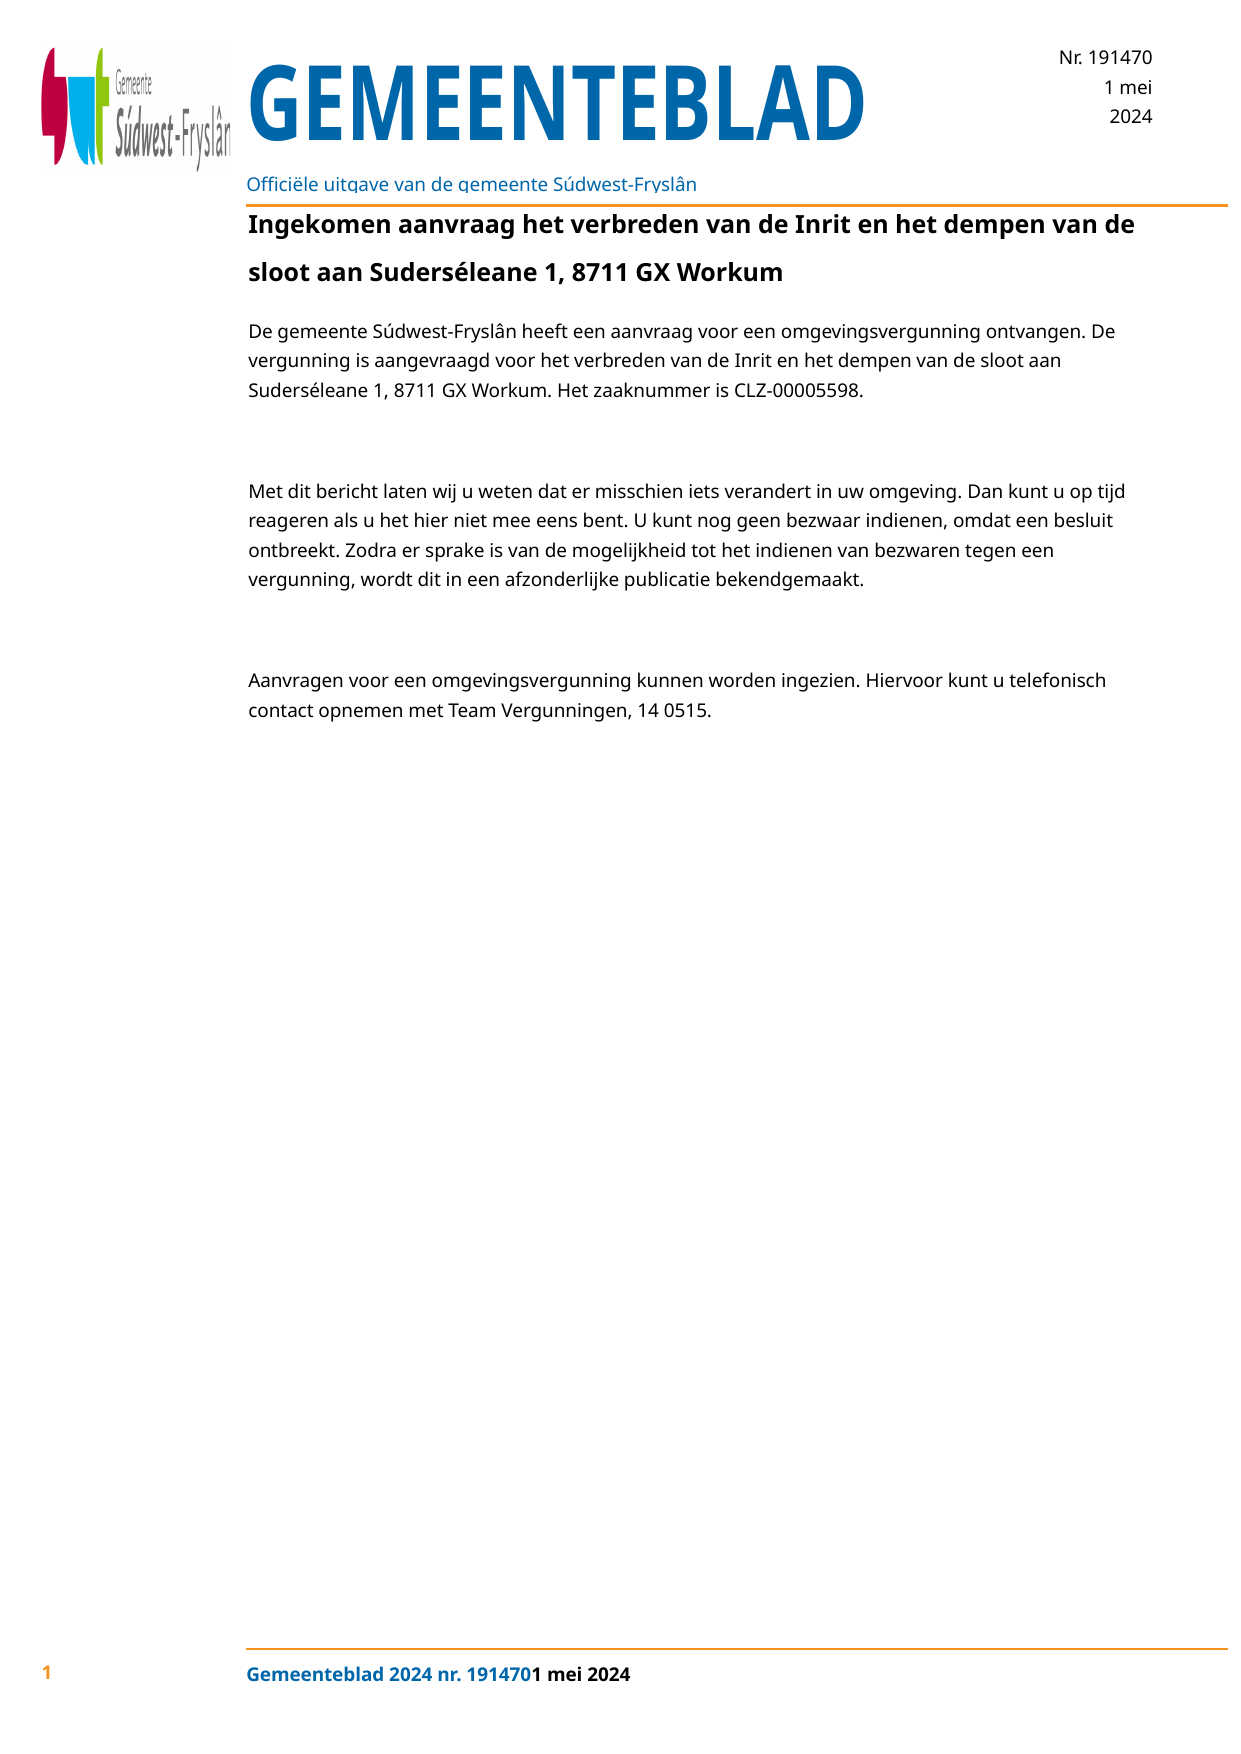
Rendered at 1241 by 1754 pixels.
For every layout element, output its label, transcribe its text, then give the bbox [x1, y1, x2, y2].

text De gemeente Súdwest-Fryslân heeft een aanvraag voor een omgevingsvergunning ontvangen. De vergunning is aangevraagd voor het verbreden van de Inrit en het dempen van de sloot aan Suderséleane 1, 8711 GX Workum. Het zaaknummer is CLZ-00005598. [248, 318, 1152, 403]
text Ingekomen aanvraag het verbreden van de Inrit en het dempen van de sloot aan Suderséleane 1, 8711 GX Workum [248, 207, 1152, 288]
text Aanvragen voor een omgevingsvergunning kunnen worden ingezien. Hiervoor kunt u telefonisch contact opnemen met Team Vergunningen, 14 0515. [248, 667, 1152, 723]
picture [41, 47, 231, 172]
text Met dit bericht laten wij u weten dat er misschien iets verandert in uw omgeving. Dan kunt u op tijd reageren als u het hier niet mee eens bent. U kunt nog geen bezwaar indienen, omdat een besluit ontbreekt. Zodra er sprake is van de mogelijkheid tot het indienen van bezwaren tegen een vergunning, wordt dit in een afzonderlijke publicatie bekendgemaakt. [248, 478, 1152, 592]
